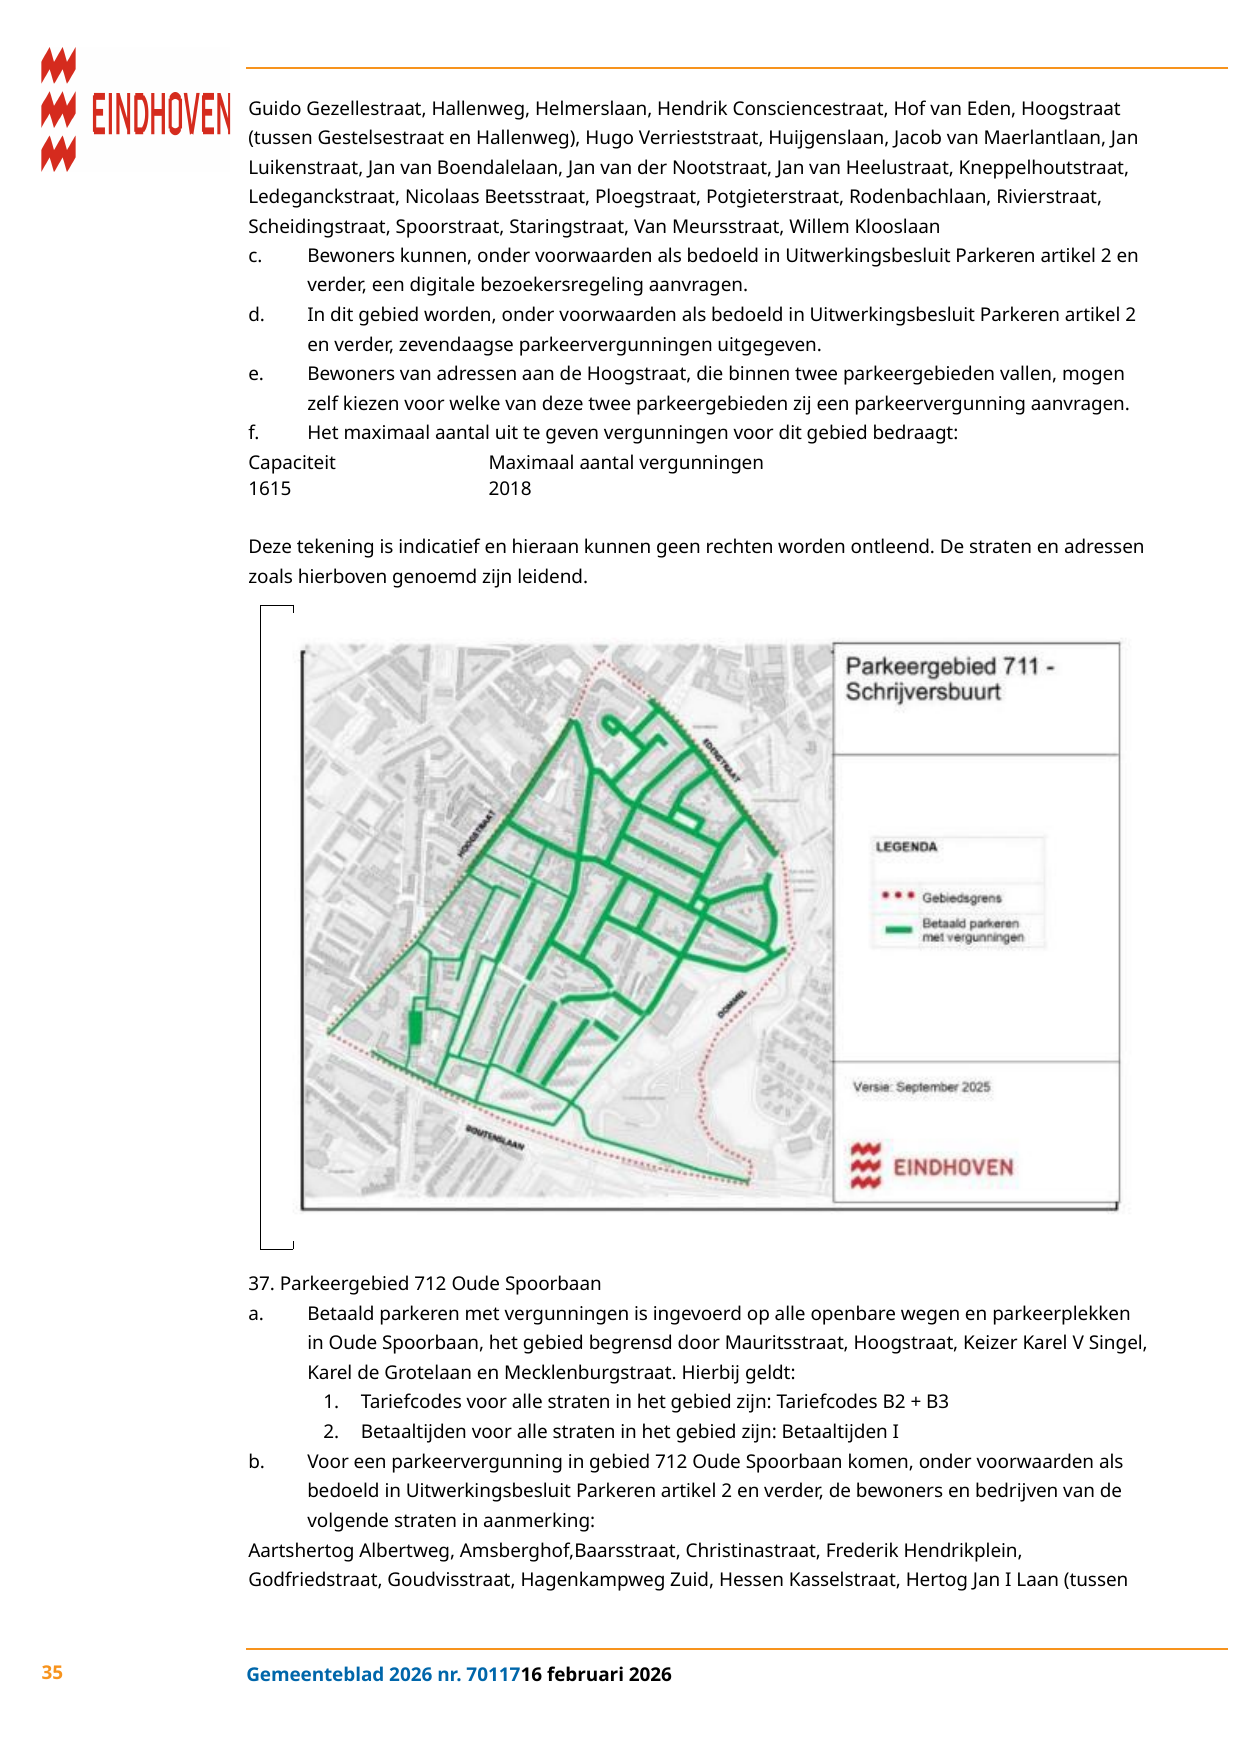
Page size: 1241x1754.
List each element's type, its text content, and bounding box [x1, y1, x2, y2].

list Bewoners van adressen aan de Hoogstraat, die binnen twee parkeergebieden vallen, mogen zelf kiezen voor welke van deze twee parkeergebieden zij een parkeervergunning aanvragen. [248, 360, 1152, 416]
table_header Capaciteit [248, 449, 488, 475]
table_header Maximaal aantal vergunningen [488, 449, 1152, 475]
picture [268, 613, 1155, 1241]
table_header Aartshertog Albertweg, Amsberghof,Baarsstraat, Christinastraat, Frederik Hendrikplein, Godfriedstraat, Goudvisstraat, Hagenkampweg Zuid, Hessen Kasselstraat, Hertog Jan I Laan (tussen [248, 1537, 1152, 1592]
list Betaald parkeren met vergunningen is ingevoerd op alle openbare wegen en parkeerplekken in Oude Spoorbaan, het gebied begrensd door Mauritsstraat, Hoogstraat, Keizer Karel V Singel, Karel de Grotelaan en Mecklenburgstraat. Hierbij geldt: [248, 1300, 1152, 1385]
text Deze tekening is indicatief en hieraan kunnen geen rechten worden ontleend. De straten en adressen zoals hierboven genoemd zijn leidend. [248, 533, 1152, 589]
table_cell 2018 [488, 475, 1152, 501]
picture [41, 47, 231, 172]
list Het maximaal aantal uit te geven vergunningen voor dit gebied bedraagt: [248, 419, 1152, 445]
list Betaaltijden voor alle straten in het gebied zijn: Betaaltijden I [323, 1418, 1152, 1444]
list In dit gebied worden, onder voorwaarden als bedoeld in Uitwerkingsbesluit Parkeren artikel 2 en verder, zevendaagse parkeervergunningen uitgegeven. [248, 301, 1152, 357]
list Voor een parkeervergunning in gebied 712 Oude Spoorbaan komen, onder voorwaarden als bedoeld in Uitwerkingsbesluit Parkeren artikel 2 en verder, de bewoners en bedrijven van de volgende straten in aanmerking: [248, 1448, 1152, 1533]
list Tariefcodes voor alle straten in het gebied zijn: Tariefcodes B2 + B3 [323, 1389, 1152, 1414]
table_header Guido Gezellestraat, Hallenweg, Helmerslaan, Hendrik Consciencestraat, Hof van Eden, Hoogstraat (tussen Gestelsestraat en Hallenweg), Hugo Verrieststraat, Huijgenslaan, Jacob van Maerlantlaan, Jan Luikenstraat, Jan van Boendalelaan, Jan van der Nootstraat, Jan van Heelustraat, Kneppelhoutstraat, Ledeganckstraat, Nicolaas Beetsstraat, Ploegstraat, Potgieterstraat, Rodenbachlaan, Rivierstraat, Scheidingstraat, Spoorstraat, Staringstraat, Van Meursstraat, Willem Klooslaan [248, 95, 1152, 239]
text 37. Parkeergebied 712 Oude Spoorbaan [248, 1270, 1152, 1296]
table_cell 1615 [248, 475, 488, 501]
list Bewoners kunnen, onder voorwaarden als bedoeld in Uitwerkingsbesluit Parkeren artikel 2 en verder, een digitale bezoekersregeling aanvragen. [248, 242, 1152, 297]
